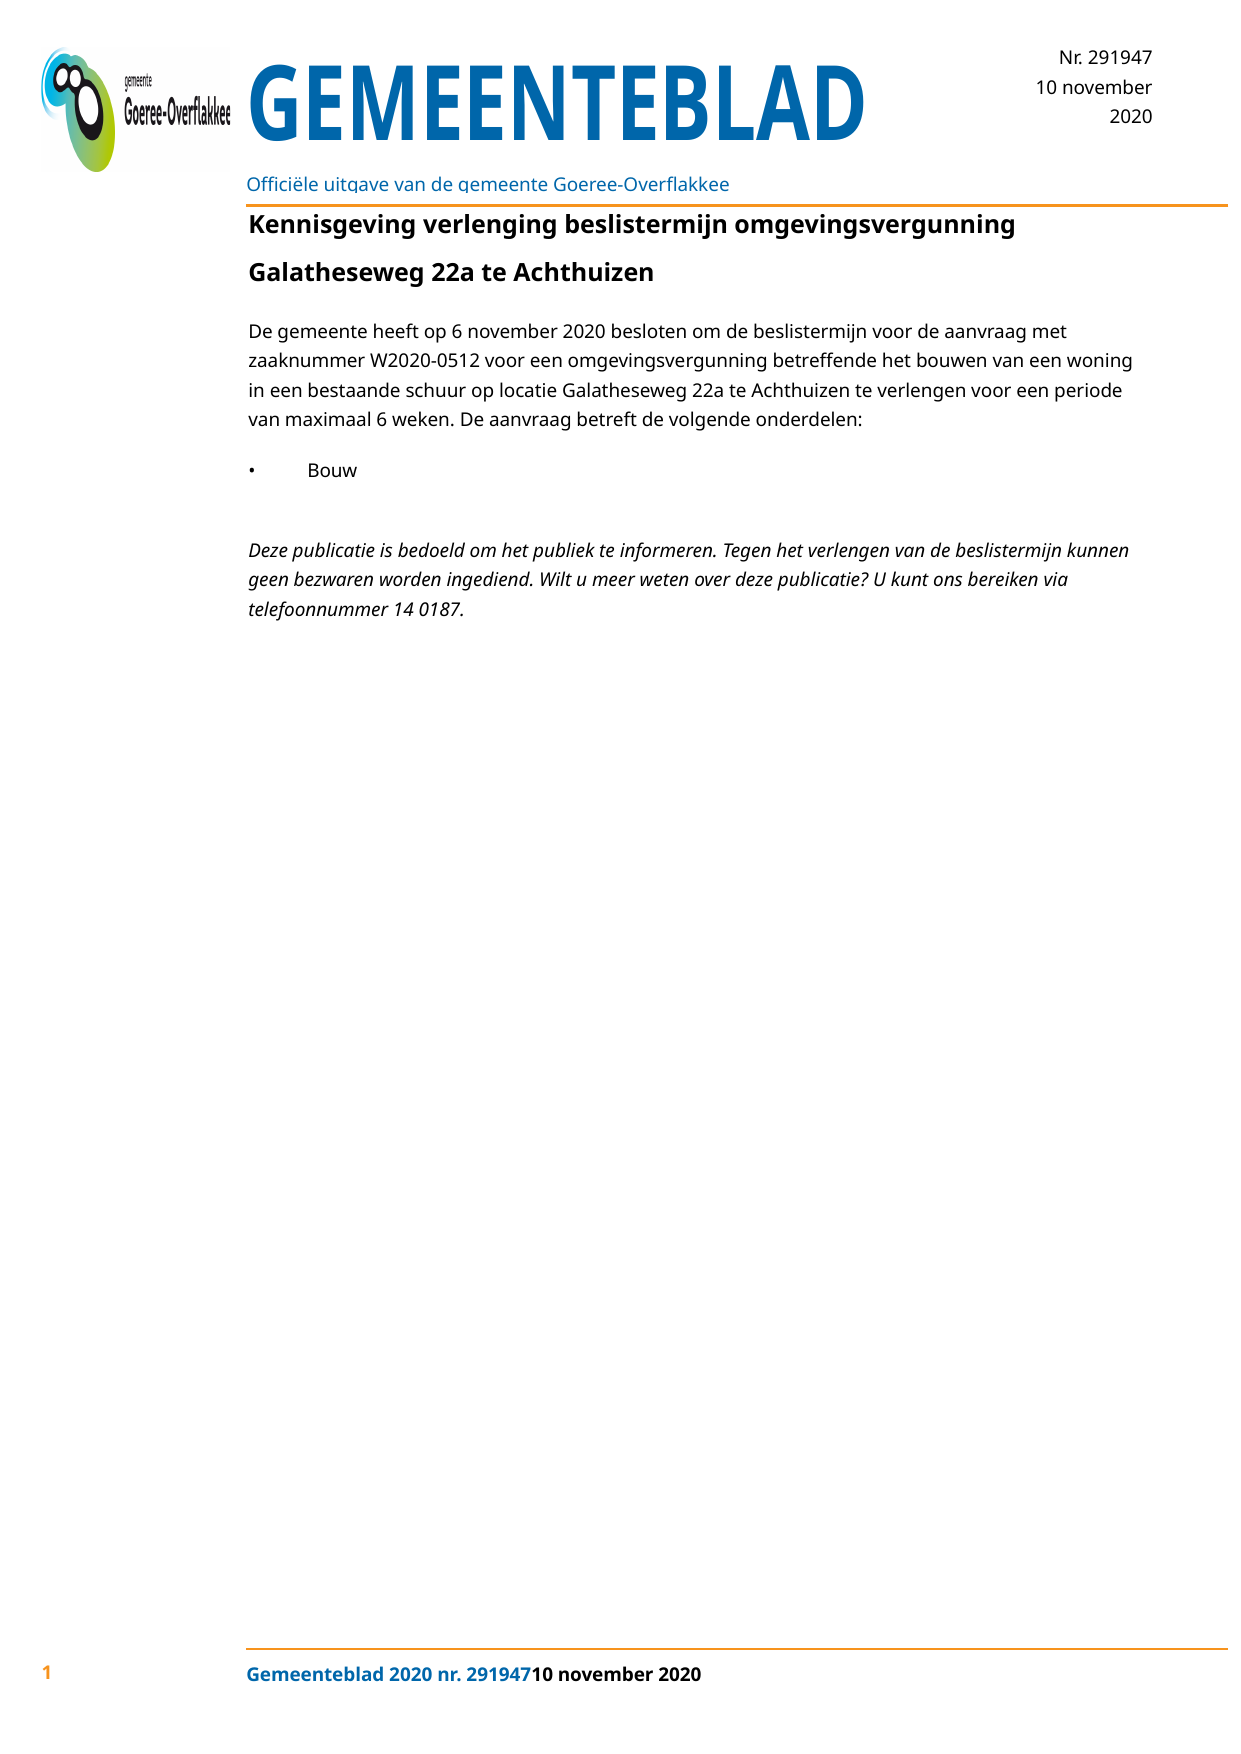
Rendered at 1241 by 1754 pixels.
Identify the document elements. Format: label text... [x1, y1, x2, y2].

picture [41, 47, 231, 172]
text De gemeente heeft op 6 november 2020 besloten om de beslistermijn voor de aanvraag met zaaknummer W2020-0512 voor een omgevingsvergunning betreffende het bouwen van een woning in een bestaande schuur op locatie Galatheseweg 22a te Achthuizen te verlengen voor een periode van maximaal 6 weken. De aanvraag betreft de volgende onderdelen: [248, 318, 1152, 432]
text Kennisgeving verlenging beslistermijn omgevingsvergunning Galatheseweg 22a te Achthuizen [248, 207, 1152, 288]
text Deze publicatie is bedoeld om het publiek te informeren. Tegen het verlengen van de beslistermijn kunnen geen bezwaren worden ingediend. Wilt u meer weten over deze publicatie? U kunt ons bereiken via telefoonnummer 14 0187. [248, 537, 1152, 622]
list Bouw [248, 457, 1152, 483]
